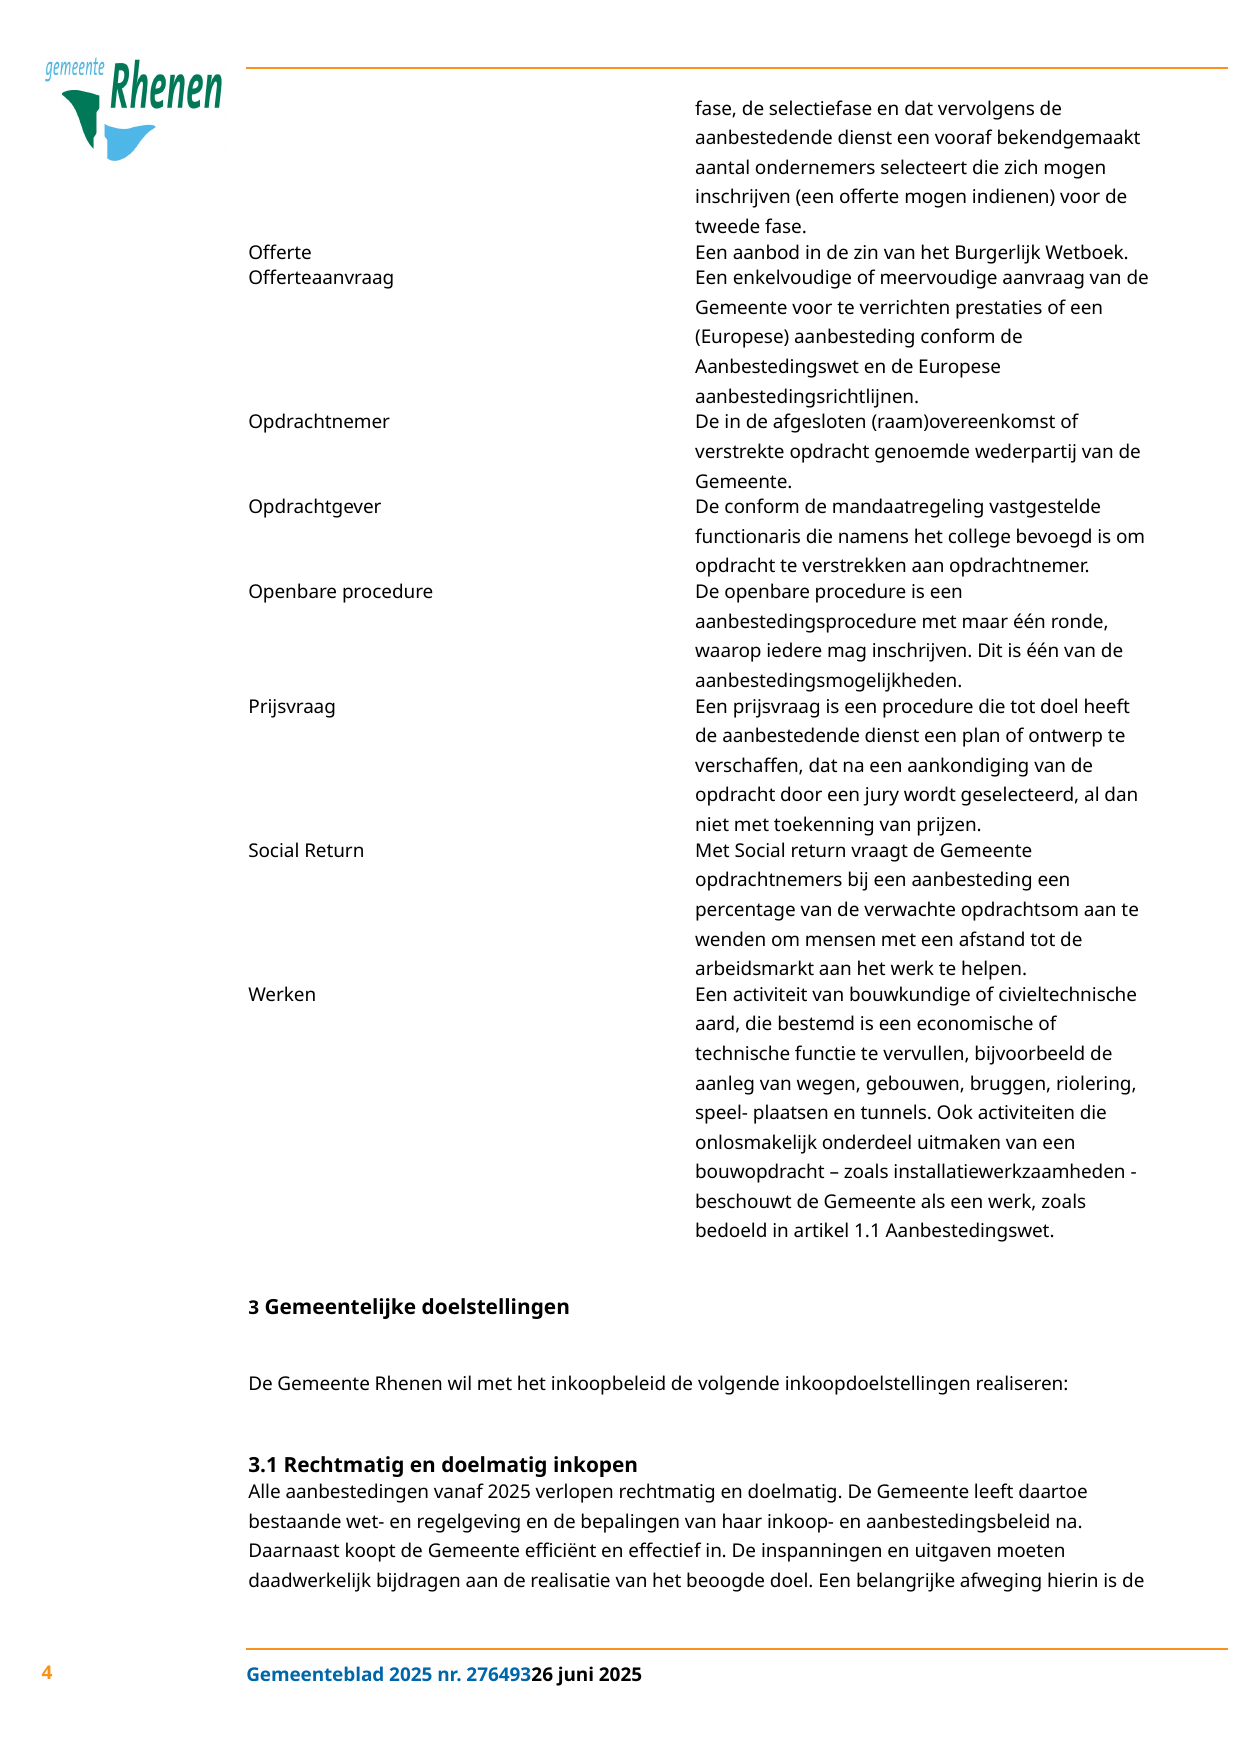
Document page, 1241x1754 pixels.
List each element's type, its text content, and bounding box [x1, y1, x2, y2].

table_cell Openbare procedure [248, 579, 695, 693]
text De Gemeente Rhenen wil met het inkoopbeleid de volgende inkoopdoelstellingen realiseren: [248, 1370, 1152, 1396]
table_cell Een activiteit van bouwkundige of civieltechnische aard, die bestemd is een economische of technische functie te vervullen, bijvoorbeeld de aanleg van wegen, gebouwen, bruggen, riolering, speel- plaatsen en tunnels. Ook activiteiten die onlosmakelijk onderdeel uitmaken van een bouwopdracht – zoals installatiewerkzaamheden - beschouwt de Gemeente als een werk, zoals bedoeld in artikel 1.1 Aanbestedingswet. [695, 981, 1152, 1243]
table_cell Een enkelvoudige of meervoudige aanvraag van de Gemeente voor te verrichten prestaties of een (Europese) aanbesteding conform de Aanbestedingswet en de Europese aanbestedingsrichtlijnen. [695, 265, 1152, 409]
table_cell Een prijsvraag is een procedure die tot doel heeft de aanbestedende dienst een plan of ontwerp te verschaffen, dat na een aankondiging van de opdracht door een jury wordt geselecteerd, al dan niet met toekenning van prijzen. [695, 693, 1152, 837]
table_cell Prijsvraag [248, 693, 695, 837]
table_cell De conform de mandaatregeling vastgestelde functionaris die namens het college bevoegd is om opdracht te verstrekken aan opdrachtnemer. [695, 494, 1152, 578]
table_cell Social Return [248, 837, 695, 981]
table_cell Werken [248, 981, 695, 1243]
table_cell De in de afgesloten (raam)overeenkomst of verstrekte opdracht genoemde wederpartij van de Gemeente. [695, 409, 1152, 493]
table_cell [248, 95, 695, 239]
table_cell Opdrachtnemer [248, 409, 695, 493]
table_cell Offerteaanvraag [248, 265, 695, 409]
picture [41, 47, 231, 172]
table_cell Met Social return vraagt de Gemeente opdrachtnemers bij een aanbesteding een percentage van de verwachte opdrachtsom aan te wenden om mensen met een afstand tot de arbeidsmarkt aan het werk te helpen. [695, 837, 1152, 981]
table_cell Opdrachtgever [248, 494, 695, 578]
text Alle aanbestedingen vanaf 2025 verlopen rechtmatig en doelmatig. De Gemeente leeft daartoe bestaande wet- en regelgeving en de bepalingen van haar inkoop- en aanbestedingsbeleid na. Daarnaast koopt de Gemeente efficiënt en effectief in. De inspanningen en uitgaven moeten daadwerkelijk bijdragen aan de realisatie van het beoogde doel. Een belangrijke afweging hierin is de [248, 1478, 1152, 1593]
table_cell Een aanbod in de zin van het Burgerlijk Wetboek. [695, 239, 1152, 264]
text 3.1 Rechtmatig en doelmatig inkopen [248, 1450, 1152, 1478]
text 3 Gemeentelijke doelstellingen [248, 1292, 1152, 1321]
table_cell Offerte [248, 239, 695, 264]
table_cell fase, de selectiefase en dat vervolgens de aanbestedende dienst een vooraf bekendgemaakt aantal ondernemers selecteert die zich mogen inschrijven (een offerte mogen indienen) voor de tweede fase. [695, 95, 1152, 239]
table_cell De openbare procedure is een aanbestedingsprocedure met maar één ronde, waarop iedere mag inschrijven. Dit is één van de aanbestedingsmogelijkheden. [695, 579, 1152, 693]
